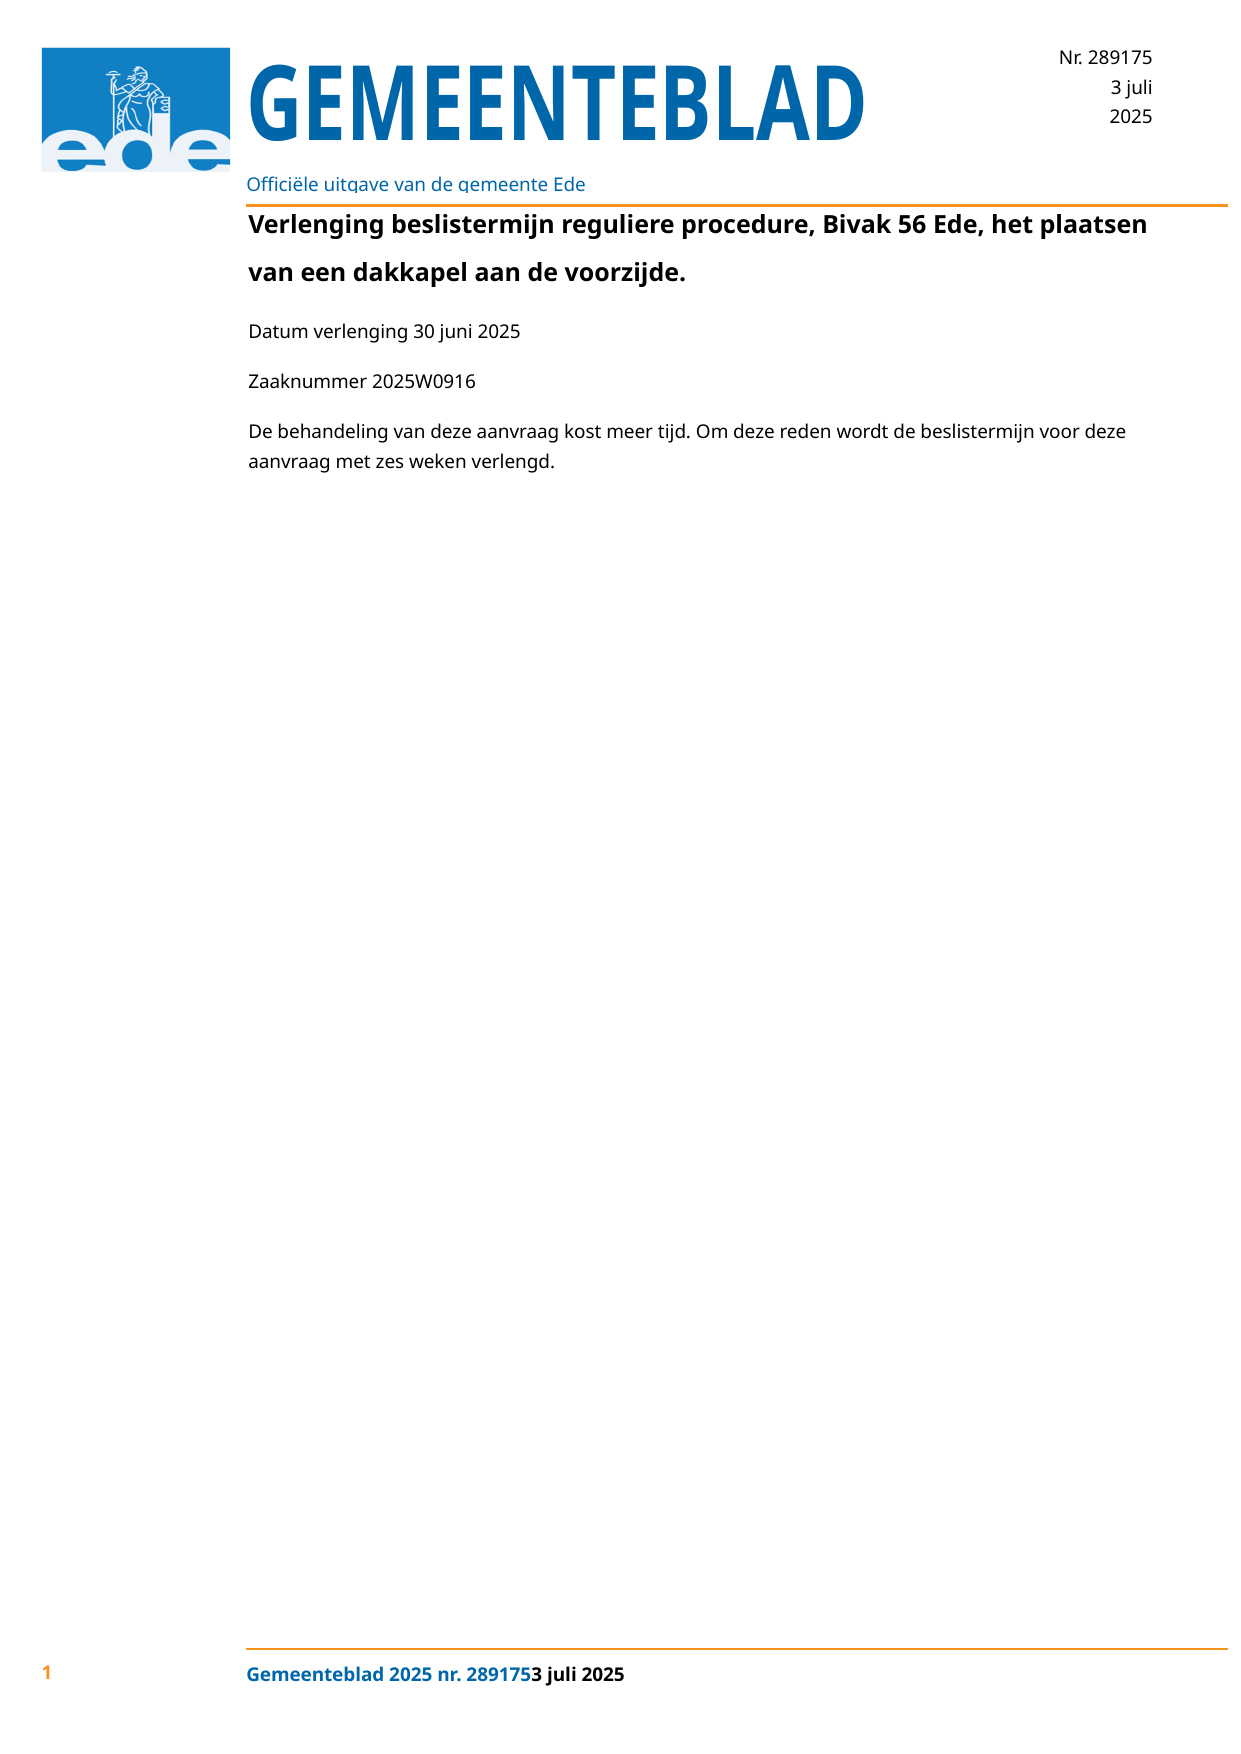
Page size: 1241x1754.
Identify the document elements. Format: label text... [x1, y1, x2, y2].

picture [41, 47, 231, 172]
text De behandeling van deze aanvraag kost meer tijd. Om deze reden wordt de beslistermijn voor deze aanvraag met zes weken verlengd. [248, 419, 1152, 474]
text Zaaknummer 2025W0916 [248, 368, 1152, 394]
text Verlenging beslistermijn reguliere procedure, Bivak 56 Ede, het plaatsen van een dakkapel aan de voorzijde. [248, 207, 1152, 288]
text Datum verlenging 30 juni 2025 [248, 318, 1152, 344]
